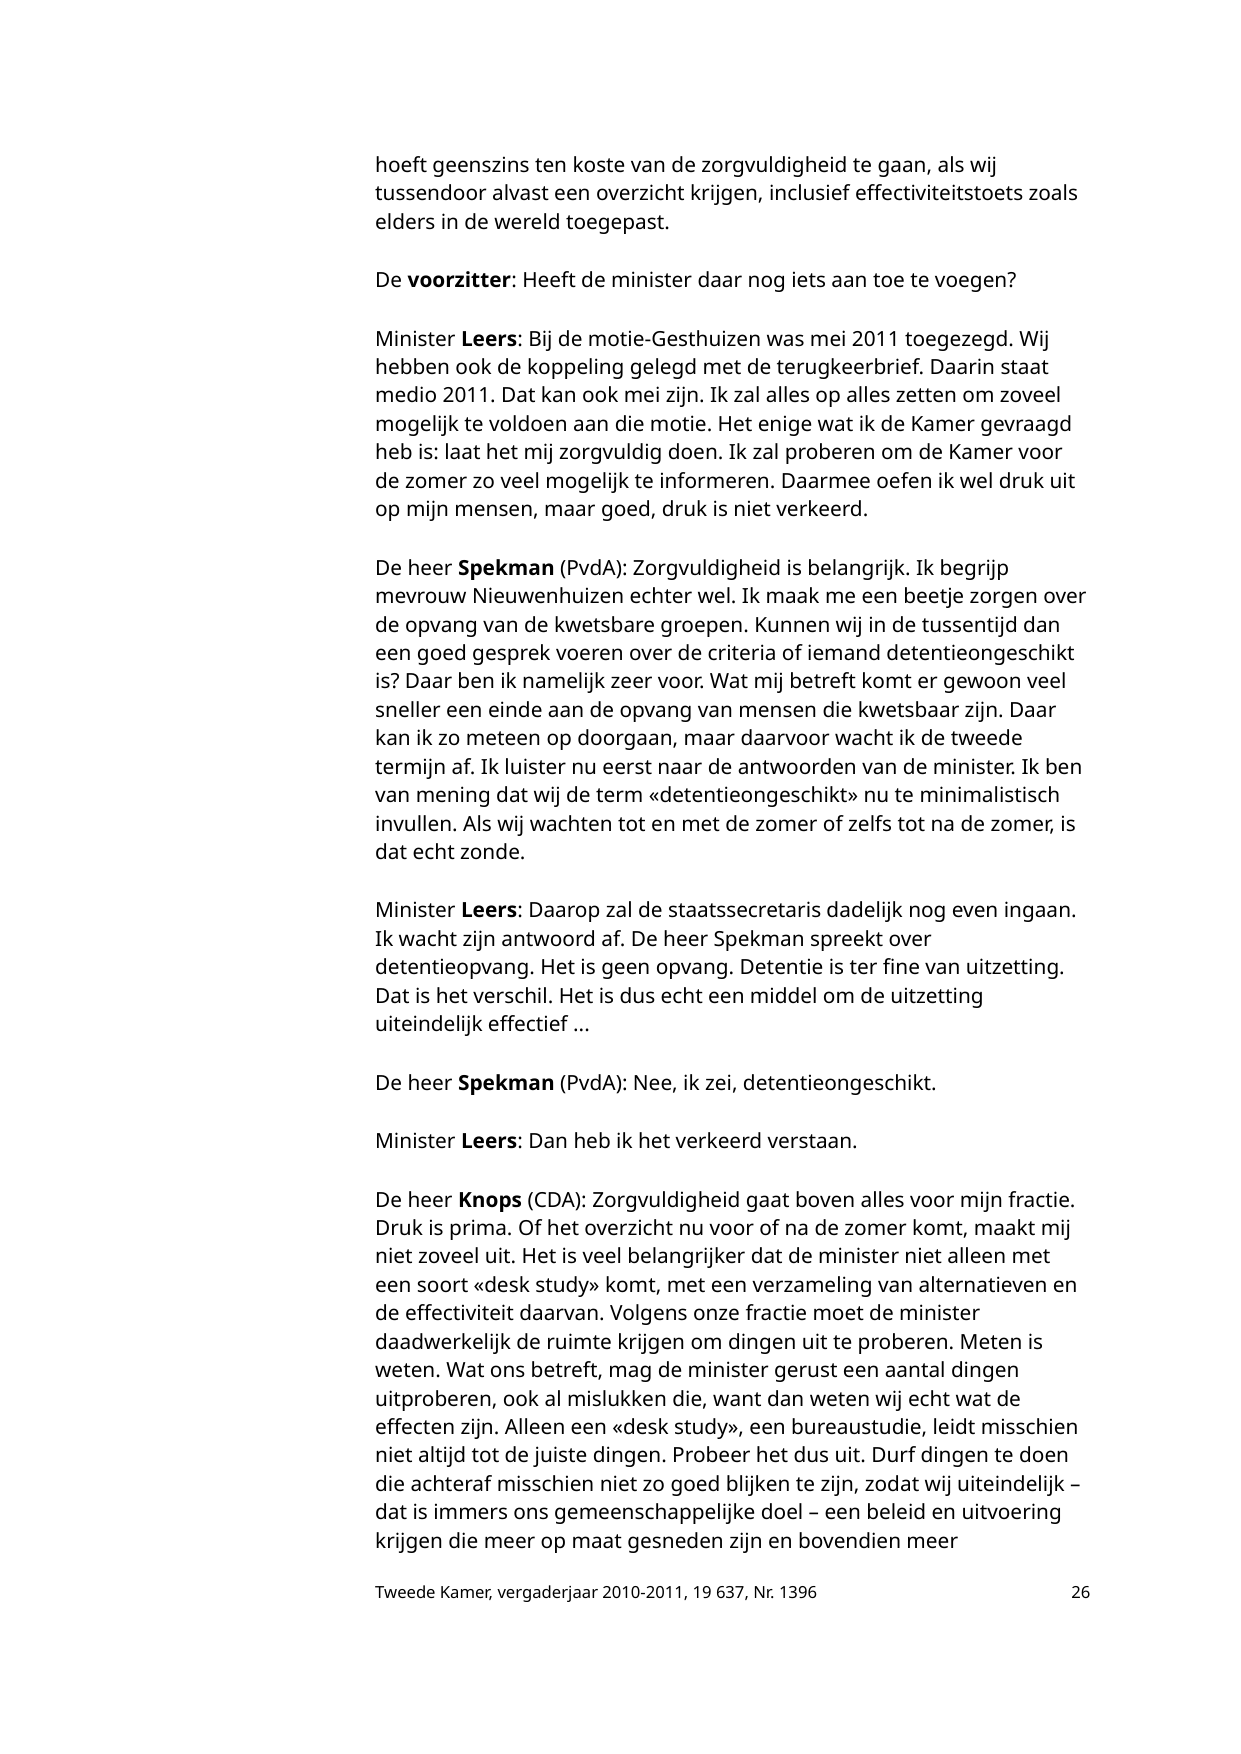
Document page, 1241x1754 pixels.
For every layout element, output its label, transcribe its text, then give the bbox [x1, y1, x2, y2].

text Minister Leers: Daarop zal de staatssecretaris dadelijk nog even ingaan. Ik wacht zijn antwoord af. De heer Spekman spreekt over detentieopvang. Het is geen opvang. Detentie is ter fine van uitzetting. Dat is het verschil. Het is dus echt een middel om de uitzetting uiteindelijk effectief ... [375, 896, 1090, 1038]
text De voorzitter: Heeft de minister daar nog iets aan toe te voegen? [375, 265, 1090, 294]
text Minister Leers: Dan heb ik het verkeerd verstaan. [375, 1126, 1090, 1155]
text De heer Spekman (PvdA): Zorgvuldigheid is belangrijk. Ik begrijp mevrouw Nieuwenhuizen echter wel. Ik maak me een beetje zorgen over de opvang van de kwetsbare groepen. Kunnen wij in de tussentijd dan een goed gesprek voeren over de criteria of iemand detentieongeschikt is? Daar ben ik namelijk zeer voor. Wat mij betreft komt er gewoon veel sneller een einde aan de opvang van mensen die kwetsbaar zijn. Daar kan ik zo meteen op doorgaan, maar daarvoor wacht ik de tweede termijn af. Ik luister nu eerst naar de antwoorden van de minister. Ik ben van mening dat wij de term «detentieongeschikt» nu te minimalistisch invullen. Als wij wachten tot en met de zomer of zelfs tot na de zomer, is dat echt zonde. [375, 553, 1090, 866]
text hoeft geenszins ten koste van de zorgvuldigheid te gaan, als wij tussendoor alvast een overzicht krijgen, inclusief effectiviteitstoets zoals elders in de wereld toegepast. [375, 150, 1090, 235]
text De heer Knops (CDA): Zorgvuldigheid gaat boven alles voor mijn fractie. Druk is prima. Of het overzicht nu voor of na de zomer komt, maakt mij niet zoveel uit. Het is veel belangrijker dat de minister niet alleen met een soort «desk study» komt, met een verzameling van alternatieven en de effectiviteit daarvan. Volgens onze fractie moet de minister daadwerkelijk de ruimte krijgen om dingen uit te proberen. Meten is weten. Wat ons betreft, mag de minister gerust een aantal dingen uitproberen, ook al mislukken die, want dan weten wij echt wat de effecten zijn. Alleen een «desk study», een bureaustudie, leidt misschien niet altijd tot de juiste dingen. Probeer het dus uit. Durf dingen te doen die achteraf misschien niet zo goed blijken te zijn, zodat wij uiteindelijk – dat is immers ons gemeenschappelijke doel – een beleid en uitvoering krijgen die meer op maat gesneden zijn en bovendien meer [375, 1185, 1090, 1554]
text Minister Leers: Bij de motie-Gesthuizen was mei 2011 toegezegd. Wij hebben ook de koppeling gelegd met de terugkeerbrief. Daarin staat medio 2011. Dat kan ook mei zijn. Ik zal alles op alles zetten om zoveel mogelijk te voldoen aan die motie. Het enige wat ik de Kamer gevraagd heb is: laat het mij zorgvuldig doen. Ik zal proberen om de Kamer voor de zomer zo veel mogelijk te informeren. Daarmee oefen ik wel druk uit op mijn mensen, maar goed, druk is niet verkeerd. [375, 324, 1090, 523]
text De heer Spekman (PvdA): Nee, ik zei, detentieongeschikt. [375, 1068, 1090, 1096]
